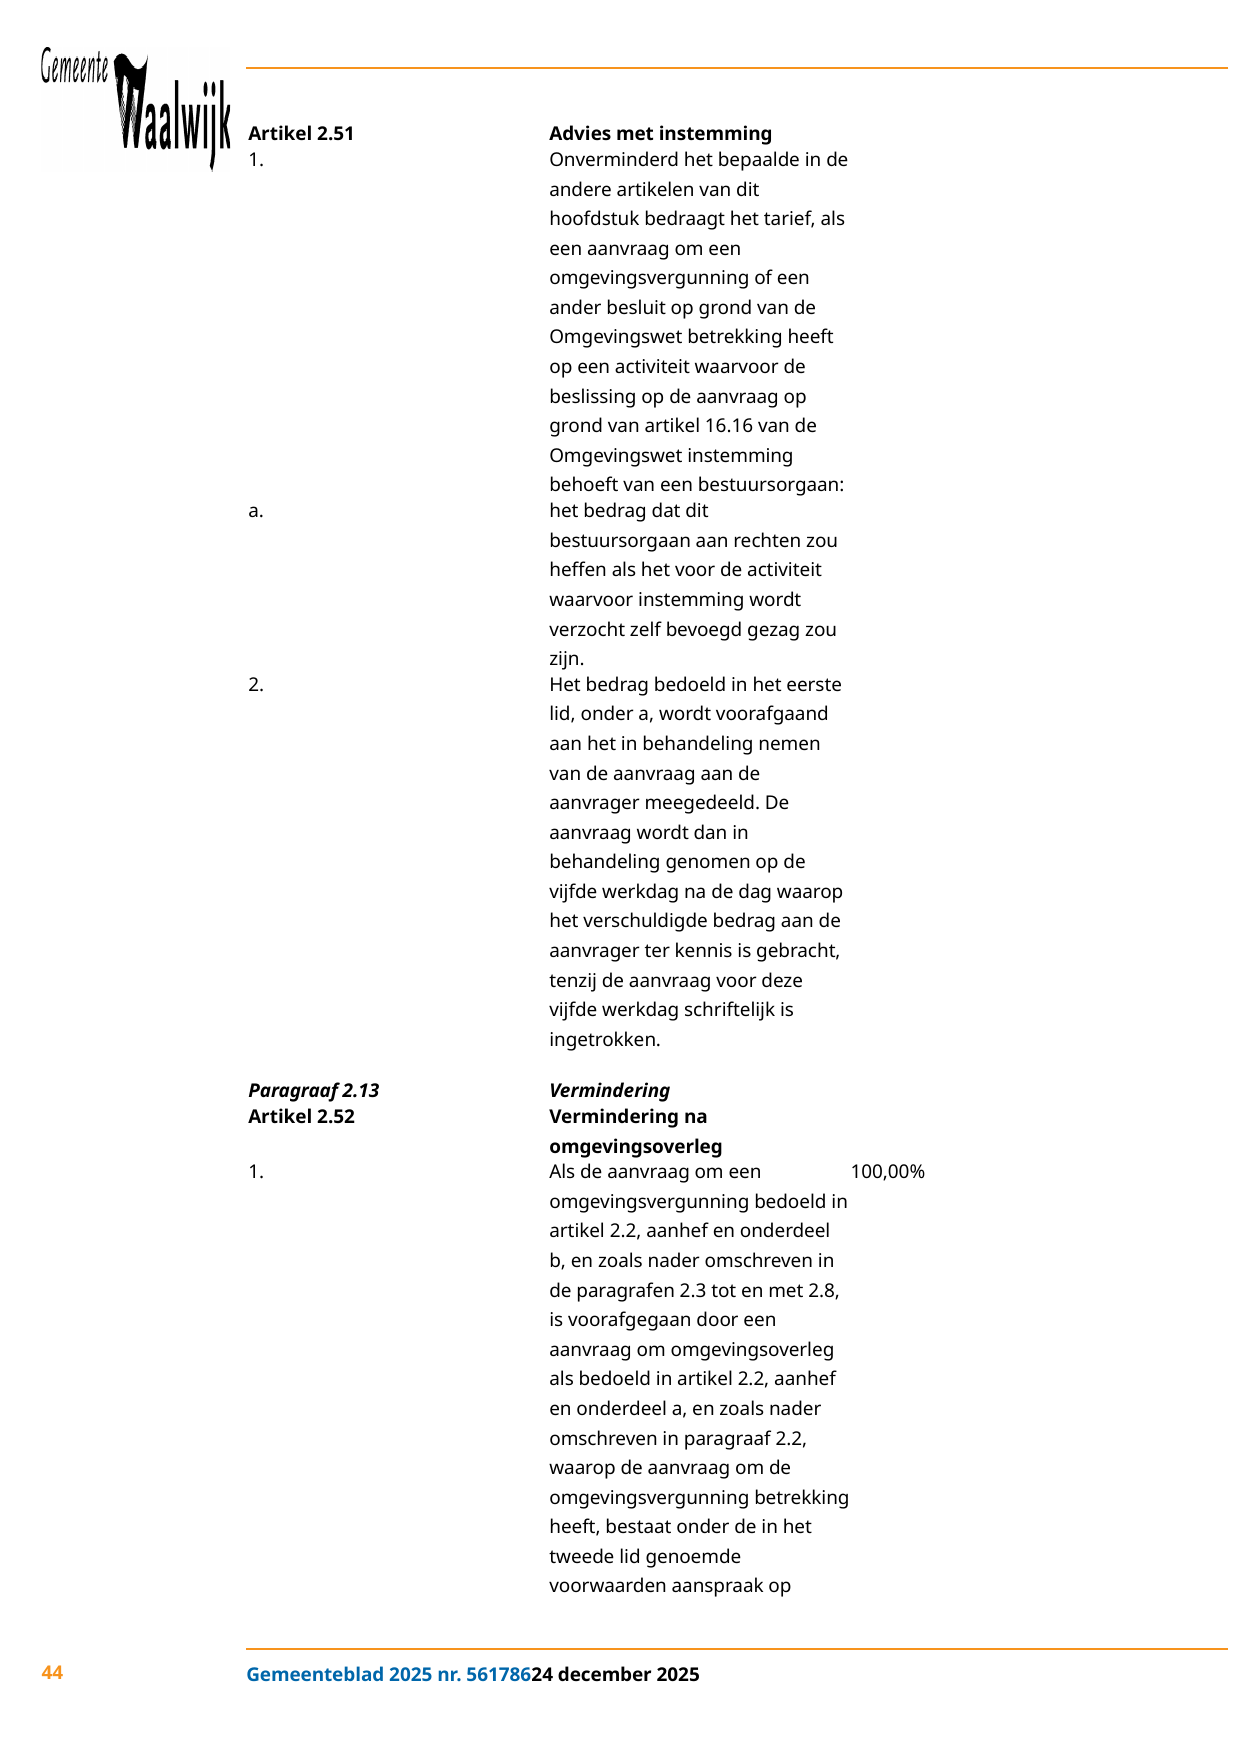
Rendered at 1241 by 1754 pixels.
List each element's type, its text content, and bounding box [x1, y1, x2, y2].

table_cell Paragraaf 2.13 [248, 1078, 549, 1103]
table_cell [850, 121, 1152, 146]
table_cell [850, 95, 1152, 121]
table_cell het bedrag dat dit bestuursorgaan aan rechten zou heffen als het voor de activiteit waarvoor instemming wordt verzocht zelf bevoegd gezag zou zijn. [549, 498, 850, 671]
table_cell [850, 1052, 1152, 1077]
table_cell 1. [248, 1159, 549, 1598]
table_cell Als de aanvraag om een omgevingsvergunning bedoeld in artikel 2.2, aanhef en onderdeel b, en zoals nader omschreven in de paragrafen 2.3 tot en met 2.8, is voorafgegaan door een aanvraag om omgevingsoverleg als bedoeld in artikel 2.2, aanhef en onderdeel a, en zoals nader omschreven in paragraaf 2.2, waarop de aanvraag om de omgevingsvergunning betrekking heeft, bestaat onder de in het tweede lid genoemde voorwaarden aanspraak op [549, 1159, 850, 1598]
table_cell Het bedrag bedoeld in het eerste lid, onder a, wordt voorafgaand aan het in behandeling nemen van de aanvraag aan de aanvrager meegedeeld. De aanvraag wordt dan in behandeling genomen op de vijfde werkdag na de dag waarop het verschuldigde bedrag aan de aanvrager ter kennis is gebracht, tenzij de aanvraag voor deze vijfde werkdag schriftelijk is ingetrokken. [549, 671, 850, 1052]
table_cell Onverminderd het bepaalde in de andere artikelen van dit hoofdstuk bedraagt het tarief, als een aanvraag om een omgevingsvergunning of een ander besluit op grond van de Omgevingswet betrekking heeft op een activiteit waarvoor de beslissing op de aanvraag op grond van artikel 16.16 van de Omgevingswet instemming behoeft van een bestuursorgaan: [549, 146, 850, 497]
table_cell [850, 498, 1152, 671]
table_cell Advies met instemming [549, 121, 850, 146]
table_cell [248, 95, 549, 121]
table_cell 100,00% [850, 1159, 1152, 1598]
table_cell [549, 1052, 850, 1077]
table_cell [850, 146, 1152, 497]
table_cell [850, 671, 1152, 1052]
table_cell Vermindering [549, 1078, 850, 1103]
table_cell [850, 1103, 1152, 1158]
table_cell Vermindering na omgevingsoverleg [549, 1103, 850, 1158]
table_cell [248, 1052, 549, 1077]
table_cell [549, 95, 850, 121]
table_cell 2. [248, 671, 549, 1052]
table_cell 1. [248, 146, 549, 497]
table_cell Artikel 2.51 [248, 121, 549, 146]
table_cell Artikel 2.52 [248, 1103, 549, 1158]
table_cell a. [248, 498, 549, 671]
picture [41, 47, 231, 172]
table_cell [850, 1078, 1152, 1103]
